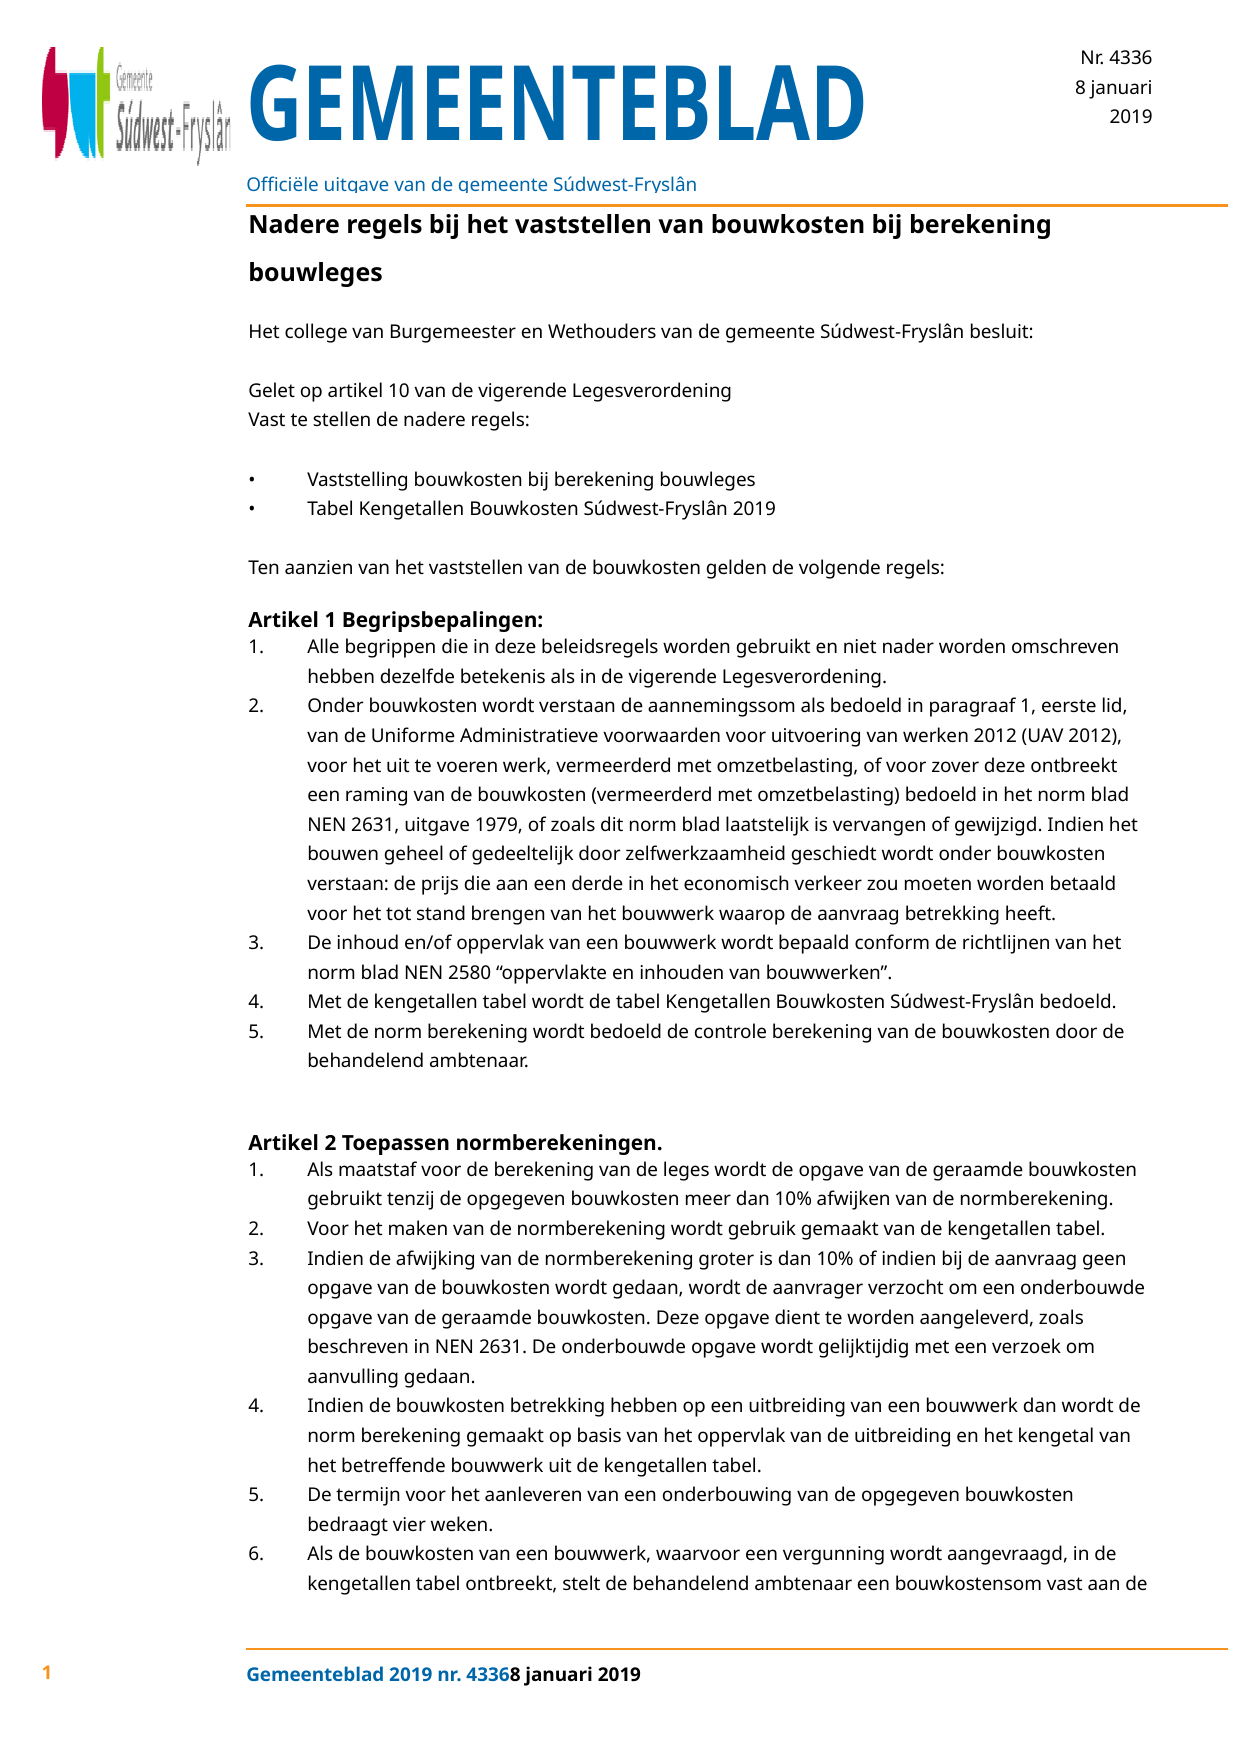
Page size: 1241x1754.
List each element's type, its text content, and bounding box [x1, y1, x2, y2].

list Als de bouwkosten van een bouwwerk, waarvoor een vergunning wordt aangevraagd, in de kengetallen tabel ontbreekt, stelt de behandelend ambtenaar een bouwkostensom vast aan de [248, 1541, 1152, 1596]
text Artikel 2 Toepassen normberekeningen. [248, 1128, 1152, 1156]
list Onder bouwkosten wordt verstaan de aannemingssom als bedoeld in paragraaf 1, eerste lid, van de Uniforme Administratieve voorwaarden voor uitvoering van werken 2012 (UAV 2012), voor het uit te voeren werk, vermeerderd met omzetbelasting, of voor zover deze ontbreekt een raming van de bouwkosten (vermeerderd met omzetbelasting) bedoeld in het norm blad NEN 2631, uitgave 1979, of zoals dit norm blad laatstelijk is vervangen of gewijzigd. Indien het bouwen geheel of gedeeltelijk door zelfwerkzaamheid geschiedt wordt onder bouwkosten verstaan: de prijs die aan een derde in het economisch verkeer zou moeten worden betaald voor het tot stand brengen van het bouwwerk waarop de aanvraag betrekking heeft. [248, 693, 1152, 925]
list Als maatstaf voor de berekening van de leges wordt de opgave van de geraamde bouwkosten gebruikt tenzij de opgegeven bouwkosten meer dan 10% afwijken van de normberekening. [248, 1156, 1152, 1211]
list Tabel Kengetallen Bouwkosten Súdwest-Fryslân 2019 [248, 495, 1152, 521]
list Met de norm berekening wordt bedoeld de controle berekening van de bouwkosten door de behandelend ambtenaar. [248, 1018, 1152, 1073]
list Indien de afwijking van de normberekening groter is dan 10% of indien bij de aanvraag geen opgave van de bouwkosten wordt gedaan, wordt de aanvrager verzocht om een onderbouwde opgave van de geraamde bouwkosten. Deze opgave dient te worden aangeleverd, zoals beschreven in NEN 2631. De onderbouwde opgave wordt gelijktijdig met een verzoek om aanvulling gedaan. [248, 1245, 1152, 1389]
text Artikel 1 Begripsbepalingen: [248, 605, 1152, 633]
text Gelet op artikel 10 van de vigerende Legesverordening [248, 377, 1152, 403]
list Met de kengetallen tabel wordt de tabel Kengetallen Bouwkosten Súdwest-Fryslân bedoeld. [248, 988, 1152, 1014]
list Alle begrippen die in deze beleidsregels worden gebruikt en niet nader worden omschreven hebben dezelfde betekenis als in de vigerende Legesverordening. [248, 633, 1152, 689]
text Het college van Burgemeester en Wethouders van de gemeente Súdwest-Fryslân besluit: [248, 318, 1152, 344]
text Vast te stellen de nadere regels: [248, 407, 1152, 432]
list Indien de bouwkosten betrekking hebben op een uitbreiding van een bouwwerk dan wordt de norm berekening gemaakt op basis van het oppervlak van de uitbreiding en het kengetal van het betreffende bouwwerk uit de kengetallen tabel. [248, 1393, 1152, 1478]
list Voor het maken van de normberekening wordt gebruik gemaakt van de kengetallen tabel. [248, 1215, 1152, 1241]
text Nadere regels bij het vaststellen van bouwkosten bij berekening bouwleges [248, 207, 1152, 288]
picture [41, 47, 231, 172]
text Ten aanzien van het vaststellen van de bouwkosten gelden de volgende regels: [248, 554, 1152, 580]
list Vaststelling bouwkosten bij berekening bouwleges [248, 466, 1152, 492]
list De inhoud en/of oppervlak van een bouwwerk wordt bepaald conform de richtlijnen van het norm blad NEN 2580 “oppervlakte en inhouden van bouwwerken”. [248, 929, 1152, 984]
list De termijn voor het aanleveren van een onderbouwing van de opgegeven bouwkosten bedraagt vier weken. [248, 1481, 1152, 1537]
